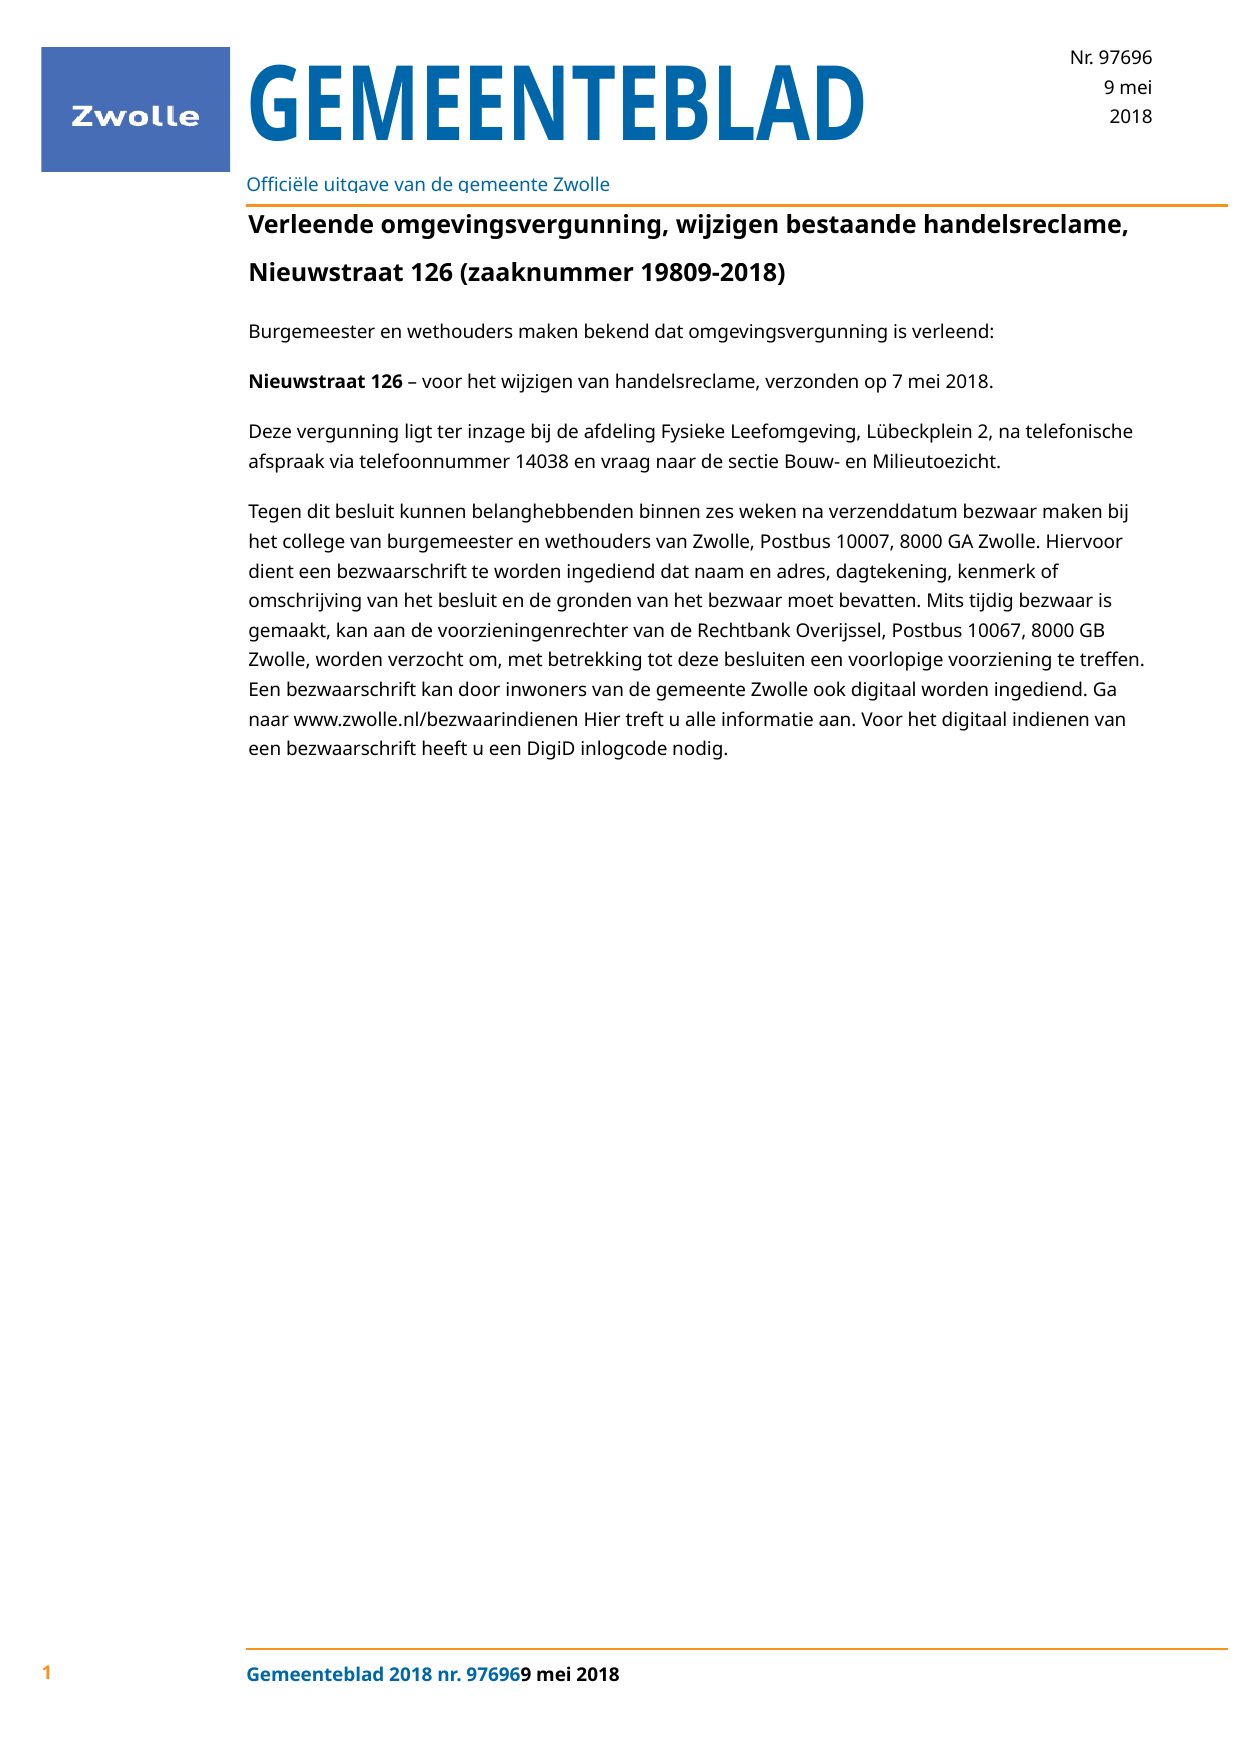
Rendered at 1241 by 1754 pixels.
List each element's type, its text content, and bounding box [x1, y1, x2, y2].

text Burgemeester en wethouders maken bekend dat omgevingsvergunning is verleend: [248, 318, 1152, 344]
picture [41, 47, 231, 172]
text Verleende omgevingsvergunning, wijzigen bestaande handelsreclame, Nieuwstraat 126 (zaaknummer 19809-2018) [248, 207, 1152, 288]
text Deze vergunning ligt ter inzage bij de afdeling Fysieke Leefomgeving, Lübeckplein 2, na telefonische afspraak via telefoonnummer 14038 en vraag naar de sectie Bouw- en Milieutoezicht. [248, 419, 1152, 474]
text Tegen dit besluit kunnen belanghebbenden binnen zes weken na verzenddatum bezwaar maken bij het college van burgemeester en wethouders van Zwolle, Postbus 10007, 8000 GA Zwolle. Hiervoor dient een bezwaarschrift te worden ingediend dat naam en adres, dagtekening, kenmerk of omschrijving van het besluit en de gronden van het bezwaar moet bevatten. Mits tijdig bezwaar is gemaakt, kan aan de voorzieningenrechter van de Rechtbank Overijssel, Postbus 10067, 8000 GB Zwolle, worden verzocht om, met betrekking tot deze besluiten een voorlopige voorziening te treffen. Een bezwaarschrift kan door inwoners van de gemeente Zwolle ook digitaal worden ingediend. Ga naar www.zwolle.nl/bezwaarindienen Hier treft u alle informatie aan. Voor het digitaal indienen van een bezwaarschrift heeft u een DigiD inlogcode nodig. [248, 499, 1152, 761]
text Nieuwstraat 126 – voor het wijzigen van handelsreclame, verzonden op 7 mei 2018. [248, 368, 1152, 394]
